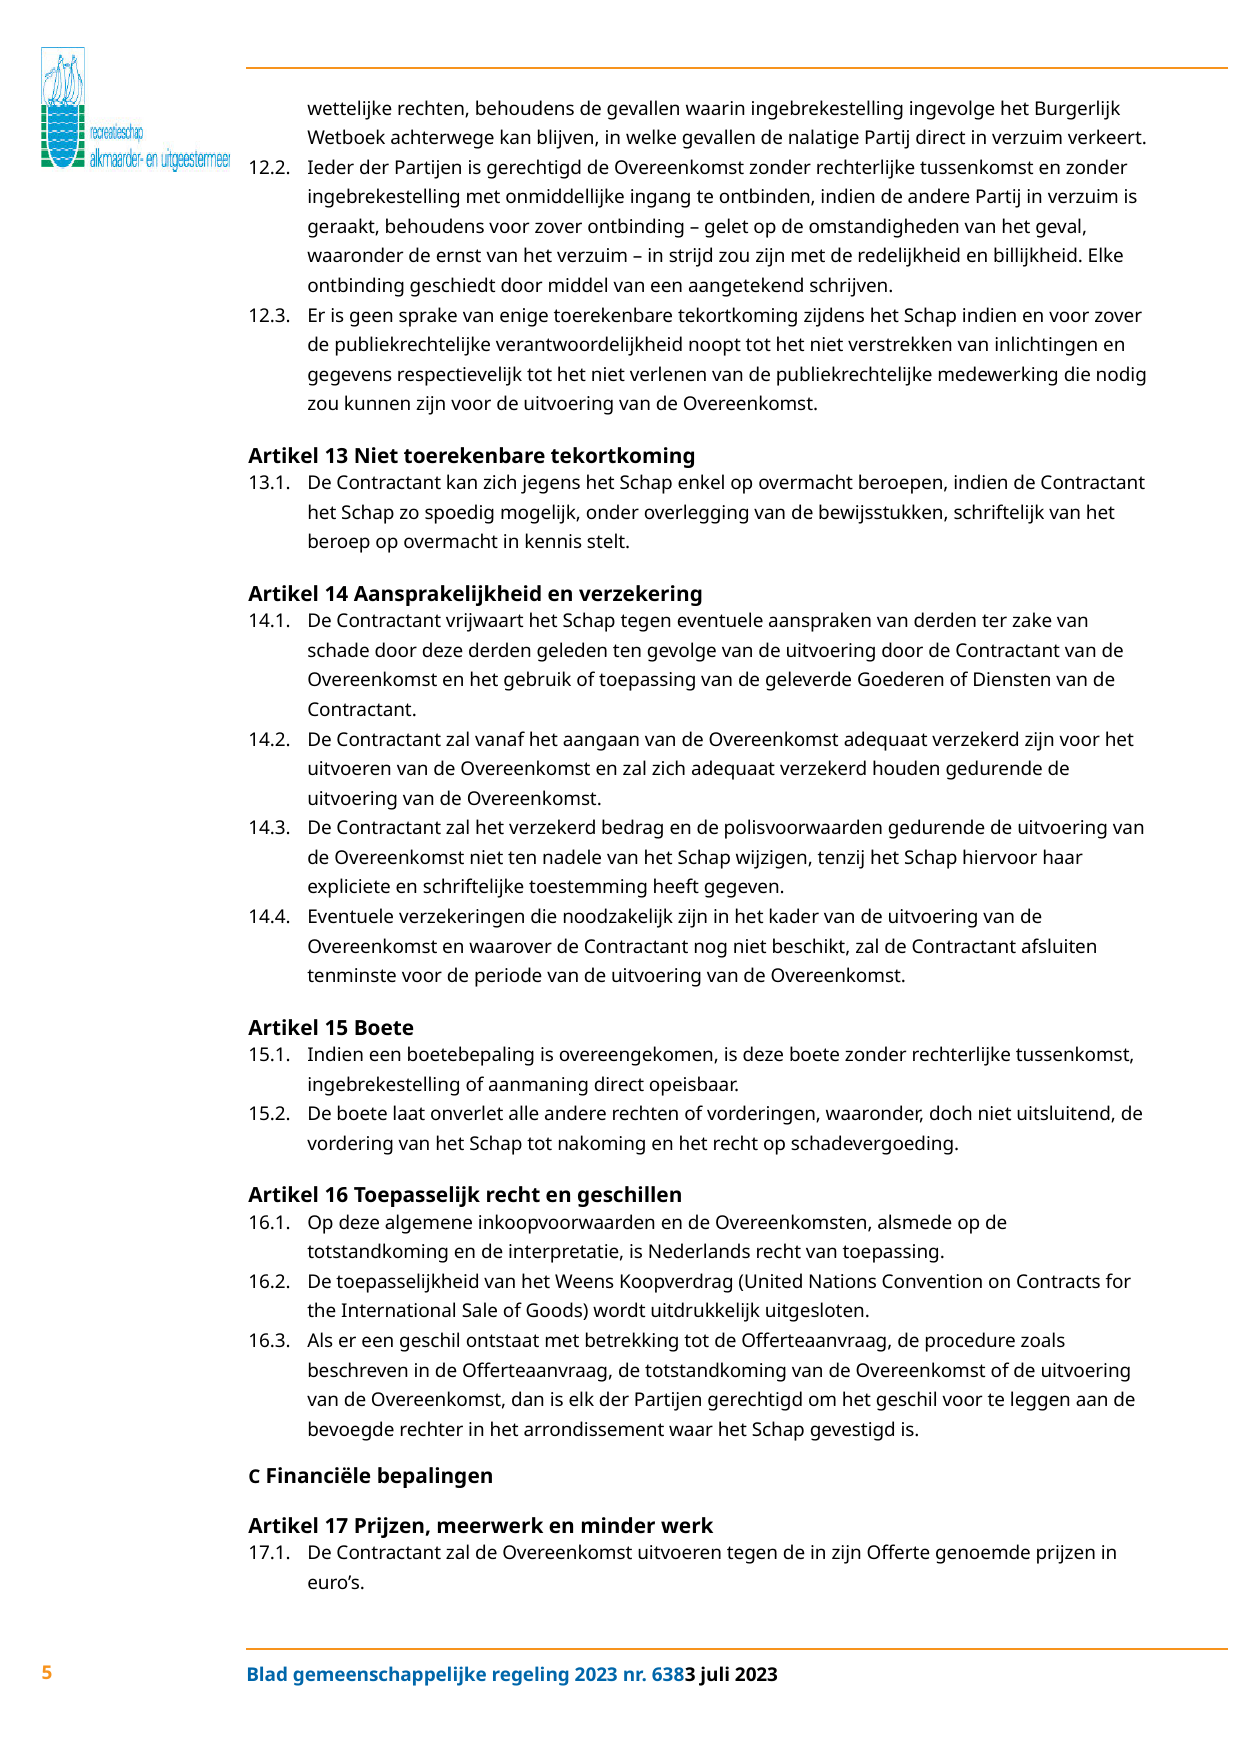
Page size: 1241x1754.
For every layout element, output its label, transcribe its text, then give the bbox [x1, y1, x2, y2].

list Als er een geschil ontstaat met betrekking tot de Offerteaanvraag, de procedure zoals beschreven in de Offerteaanvraag, de totstandkoming van de Overeenkomst of de uitvoering van de Overeenkomst, dan is elk der Partijen gerechtigd om het geschil voor te leggen aan de bevoegde rechter in het arrondissement waar het Schap gevestigd is. [248, 1327, 1152, 1442]
list De boete laat onverlet alle andere rechten of vorderingen, waaronder, doch niet uitsluitend, de vordering van het Schap tot nakoming en het recht op schadevergoeding. [248, 1101, 1152, 1156]
list De Contractant zal de Overeenkomst uitvoeren tegen de in zijn Offerte genoemde prijzen in euro’s. [248, 1539, 1152, 1595]
list Er is geen sprake van enige toerekenbare tekortkoming zijdens het Schap indien en voor zover de publiekrechtelijke verantwoordelijkheid noopt tot het niet verstrekken van inlichtingen en gegevens respectievelijk tot het niet verlenen van de publiekrechtelijke medewerking die nodig zou kunnen zijn voor de uitvoering van de Overeenkomst. [248, 302, 1152, 416]
list Eventuele verzekeringen die noodzakelijk zijn in het kader van de uitvoering van de Overeenkomst en waarover de Contractant nog niet beschikt, zal de Contractant afsluiten tenminste voor de periode van de uitvoering van de Overeenkomst. [248, 903, 1152, 988]
list Op deze algemene inkoopvoorwaarden en de Overeenkomsten, alsmede op de totstandkoming en de interpretatie, is Nederlands recht van toepassing. [248, 1209, 1152, 1264]
text Artikel 13 Niet toerekenbare tekortkoming [248, 441, 1152, 469]
picture [41, 47, 231, 172]
list De Contractant vrijwaart het Schap tegen eventuele aanspraken van derden ter zake van schade door deze derden geleden ten gevolge van de uitvoering door de Contractant van de Overeenkomst en het gebruik of toepassing van de geleverde Goederen of Diensten van de Contractant. [248, 607, 1152, 722]
list De toepasselijkheid van het Weens Koopverdrag (United Nations Convention on Contracts for the International Sale of Goods) wordt uitdrukkelijk uitgesloten. [248, 1268, 1152, 1323]
list De Contractant zal het verzekerd bedrag en de polisvoorwaarden gedurende de uitvoering van de Overeenkomst niet ten nadele van het Schap wijzigen, tenzij het Schap hiervoor haar expliciete en schriftelijke toestemming heeft gegeven. [248, 814, 1152, 899]
list Indien een boetebepaling is overeengekomen, is deze boete zonder rechterlijke tussenkomst, ingebrekestelling of aanmaning direct opeisbaar. [248, 1041, 1152, 1097]
text Artikel 15 Boete [248, 1013, 1152, 1041]
list Ieder der Partijen is gerechtigd de Overeenkomst zonder rechterlijke tussenkomst en zonder ingebrekestelling met onmiddellijke ingang te ontbinden, indien de andere Partij in verzuim is geraakt, behoudens voor zover ontbinding – gelet op de omstandigheden van het geval, waaronder de ernst van het verzuim – in strijd zou zijn met de redelijkheid en billijkheid. Elke ontbinding geschiedt door middel van een aangetekend schrijven. [248, 154, 1152, 298]
text Artikel 14 Aansprakelijkheid en verzekering [248, 579, 1152, 607]
list wettelijke rechten, behoudens de gevallen waarin ingebrekestelling ingevolge het Burgerlijk Wetboek achterwege kan blijven, in welke gevallen de nalatige Partij direct in verzuim verkeert. [248, 95, 1152, 150]
list De Contractant kan zich jegens het Schap enkel op overmacht beroepen, indien de Contractant het Schap zo spoedig mogelijk, onder overlegging van de bewijsstukken, schriftelijk van het beroep op overmacht in kennis stelt. [248, 469, 1152, 554]
text C Financiële bepalingen [248, 1462, 1152, 1490]
text Artikel 16 Toepasselijk recht en geschillen [248, 1181, 1152, 1209]
list De Contractant zal vanaf het aangaan van de Overeenkomst adequaat verzekerd zijn voor het uitvoeren van de Overeenkomst en zal zich adequaat verzekerd houden gedurende de uitvoering van de Overeenkomst. [248, 726, 1152, 811]
text Artikel 17 Prijzen, meerwerk en minder werk [248, 1511, 1152, 1539]
